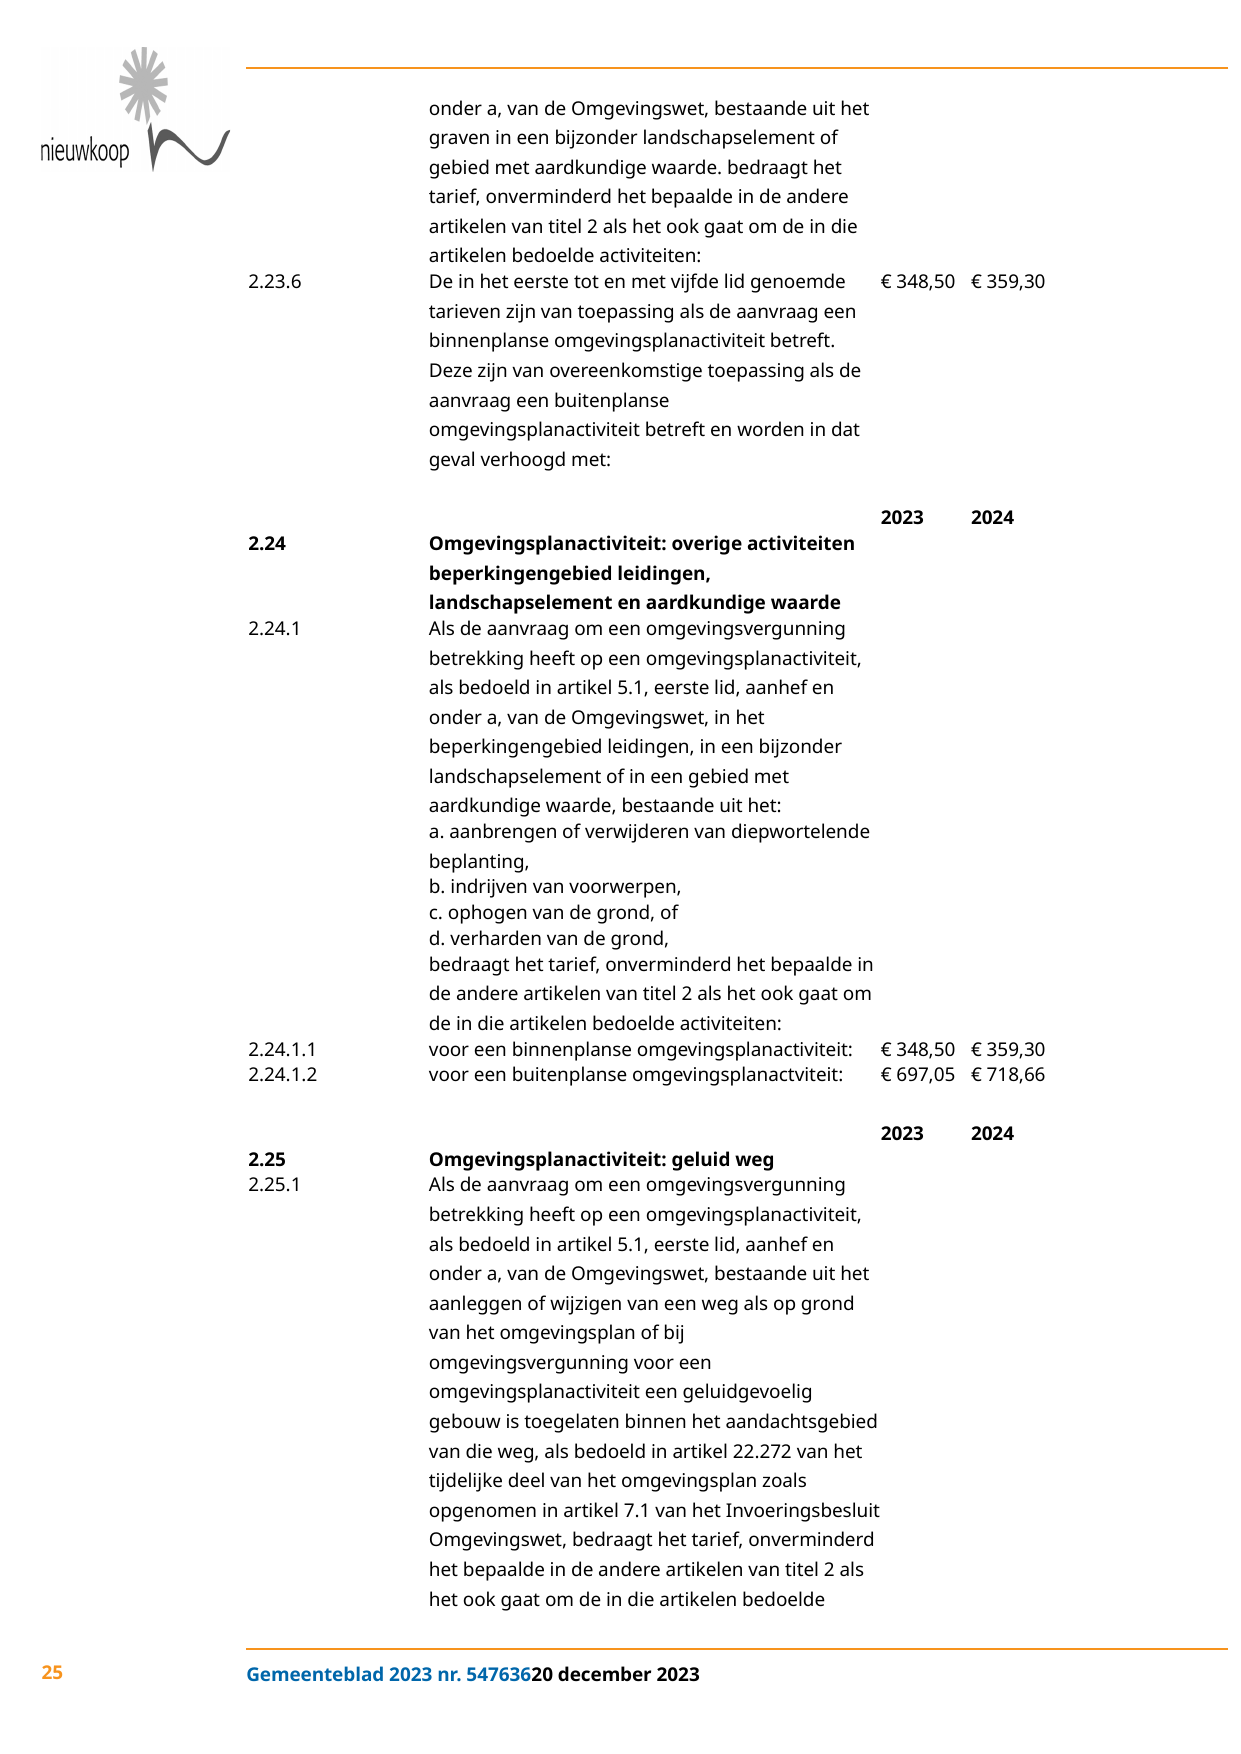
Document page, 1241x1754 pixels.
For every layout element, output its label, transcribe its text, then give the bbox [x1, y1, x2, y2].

table_cell 2.24 [248, 530, 429, 615]
table_cell 2.25.1 [248, 1172, 429, 1612]
table_cell voor een buitenplanse omgevingsplanactviteit: [429, 1062, 881, 1087]
table_cell € 697,05 [881, 1062, 971, 1087]
table_cell [881, 1146, 971, 1172]
table_cell [881, 95, 971, 268]
table_cell € 348,50 [881, 269, 971, 472]
table_cell [971, 615, 1061, 1036]
table_cell 2.24.1.2 [248, 1062, 429, 1087]
table_cell 2.23.6 [248, 269, 429, 472]
table_cell € 718,66 [971, 1062, 1061, 1087]
table_header [248, 505, 429, 530]
table_cell [881, 530, 971, 615]
table_cell 2.24.1.1 [248, 1036, 429, 1062]
table_cell € 359,30 [971, 269, 1061, 472]
table_cell Omgevingsplanactiviteit: geluid weg [429, 1146, 881, 1172]
table_cell [881, 615, 971, 1036]
table_cell [971, 1146, 1061, 1172]
table_cell De in het eerste tot en met vijfde lid genoemde tarieven zijn van toepassing als de aanvraag een binnenplanse omgevingsplanactiviteit betreft. Deze zijn van overeenkomstige toepassing als de aanvraag een buitenplanse omgevingsplanactiviteit betreft en worden in dat geval verhoogd met: [429, 269, 881, 472]
table_cell a. aanbrengen of verwijderen van diepwortelende beplanting, [429, 819, 881, 874]
table_header [429, 1120, 881, 1146]
table_cell [881, 1172, 971, 1612]
table_header [429, 505, 881, 530]
table_header 2023 [881, 505, 971, 530]
table_header [248, 1120, 429, 1146]
table_cell [971, 530, 1061, 615]
table_header 2023 [881, 1120, 971, 1146]
table_cell Als de aanvraag om een omgevingsvergunning betrekking heeft op een omgevingsplanactiviteit, als bedoeld in artikel 5.1, eerste lid, aanhef en onder a, van de Omgevingswet, bestaande uit het aanleggen of wijzigen van een weg als op grond van het omgevingsplan of bij omgevingsvergunning voor een omgevingsplanactiviteit een geluidgevoelig gebouw is toegelaten binnen het aandachtsgebied van die weg, als bedoeld in artikel 22.272 van het tijdelijke deel van het omgevingsplan zoals opgenomen in artikel 7.1 van het Invoeringsbesluit Omgevingswet, bedraagt het tarief, onverminderd het bepaalde in de andere artikelen van titel 2 als het ook gaat om de in die artikelen bedoelde [429, 1172, 881, 1612]
table_cell Als de aanvraag om een omgevingsvergunning betrekking heeft op een omgevingsplanactiviteit, als bedoeld in artikel 5.1, eerste lid, aanhef en onder a, van de Omgevingswet, in het beperkingengebied leidingen, in een bijzonder landschapselement of in een gebied met aardkundige waarde, bestaande uit het: [429, 615, 881, 818]
table_cell c. ophogen van de grond, of [429, 900, 881, 925]
table_cell Omgevingsplanactiviteit: overige activiteiten beperkingengebied leidingen, landschapselement en aardkundige waarde [429, 530, 881, 615]
table_cell € 348,50 [881, 1036, 971, 1062]
table_cell 2.24.1 [248, 615, 429, 1036]
table_header 2024 [971, 1120, 1061, 1146]
table_cell bedraagt het tarief, onverminderd het bepaalde in de andere artikelen van titel 2 als het ook gaat om de in die artikelen bedoelde activiteiten: [429, 951, 881, 1036]
table_cell € 359,30 [971, 1036, 1061, 1062]
table_cell [248, 95, 429, 268]
table_cell [971, 1172, 1061, 1612]
table_cell [971, 95, 1061, 268]
table_cell onder a, van de Omgevingswet, bestaande uit het graven in een bijzonder landschapselement of gebied met aardkundige waarde. bedraagt het tarief, onverminderd het bepaalde in de andere artikelen van titel 2 als het ook gaat om de in die artikelen bedoelde activiteiten: [429, 95, 881, 268]
picture [41, 47, 231, 172]
table_cell b. indrijven van voorwerpen, [429, 874, 881, 899]
table_cell 2.25 [248, 1146, 429, 1172]
table_cell voor een binnenplanse omgevingsplanactiviteit: [429, 1036, 881, 1062]
table_header 2024 [971, 505, 1061, 530]
table_cell d. verharden van de grond, [429, 925, 881, 951]
